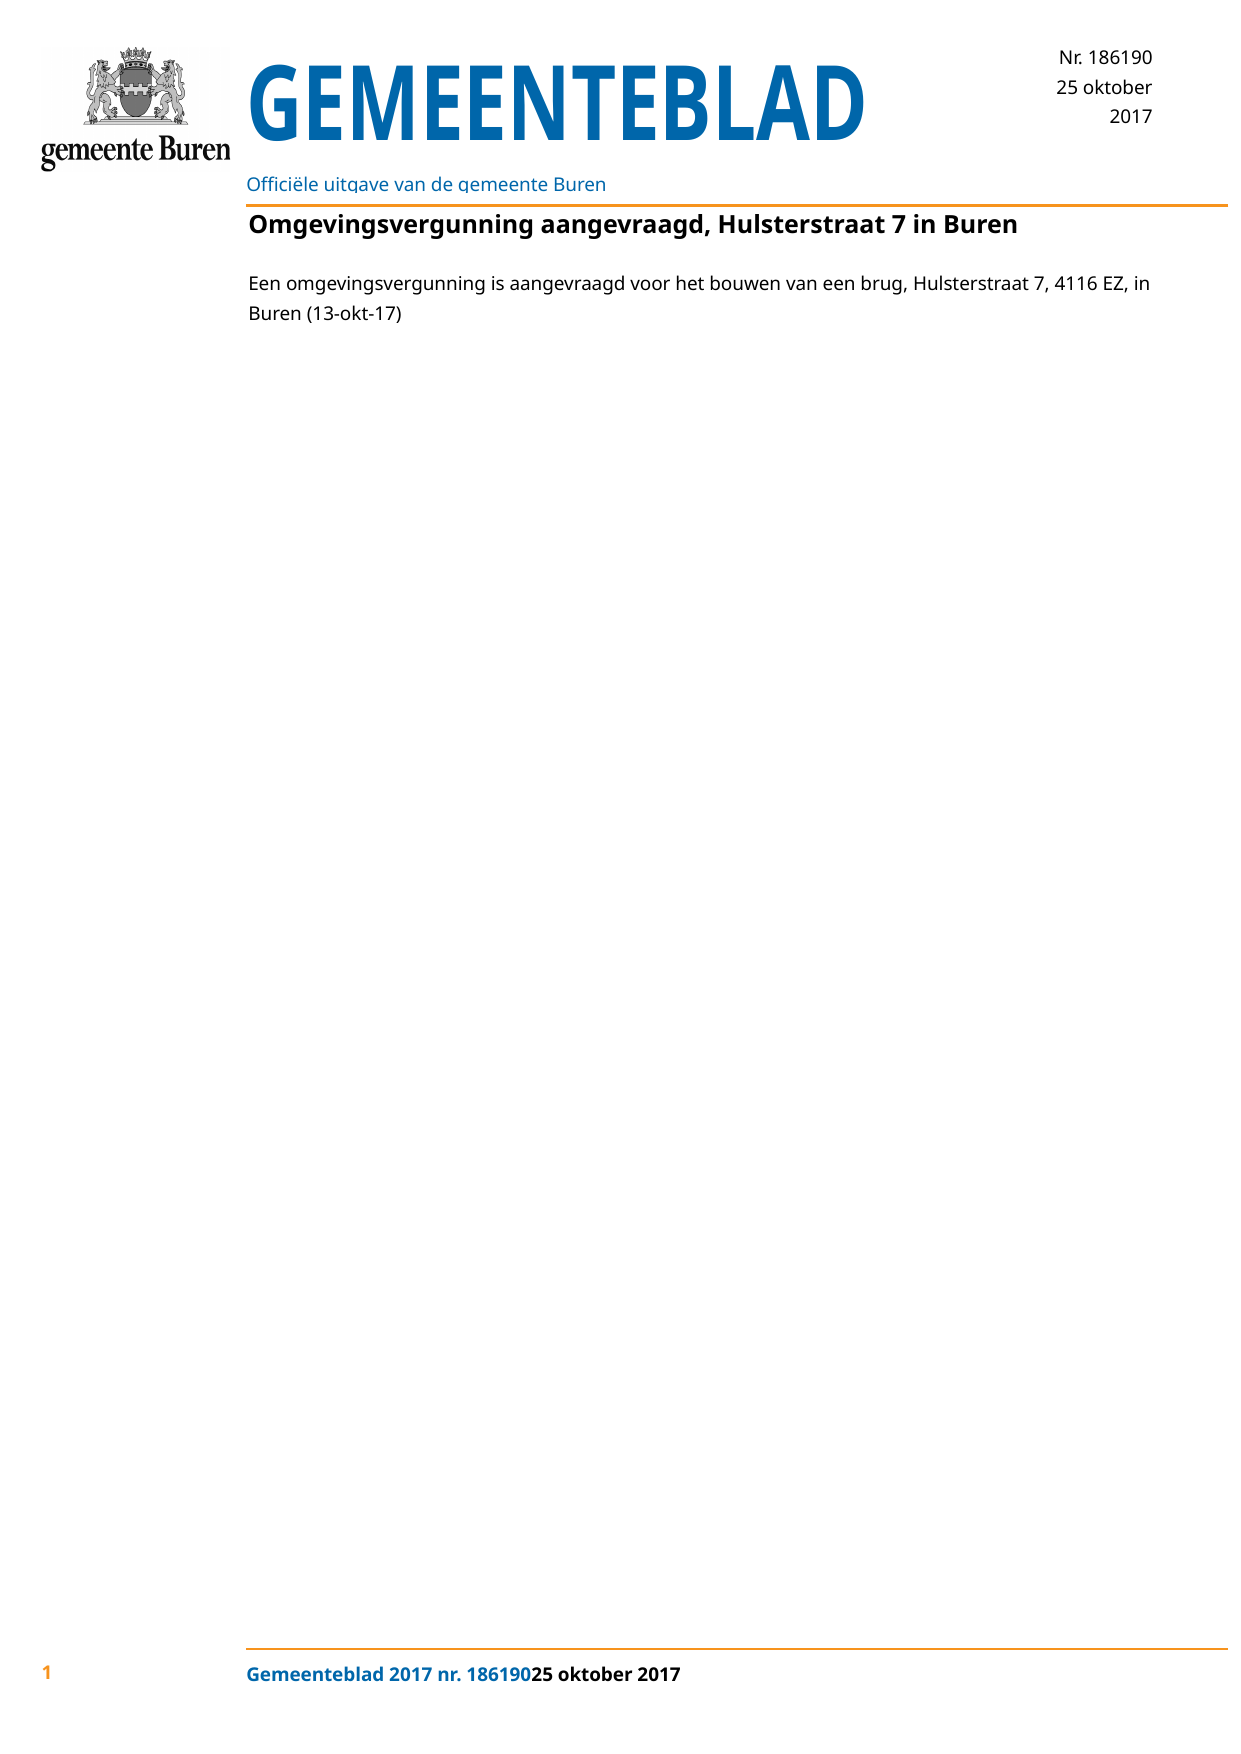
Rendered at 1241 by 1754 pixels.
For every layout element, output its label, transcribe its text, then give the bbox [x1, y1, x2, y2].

picture [41, 47, 231, 172]
text Een omgevingsvergunning is aangevraagd voor het bouwen van een brug, Hulsterstraat 7, 4116 EZ, in Buren (13-okt-17) [248, 270, 1152, 326]
text Omgevingsvergunning aangevraagd, Hulsterstraat 7 in Buren [248, 207, 1152, 241]
